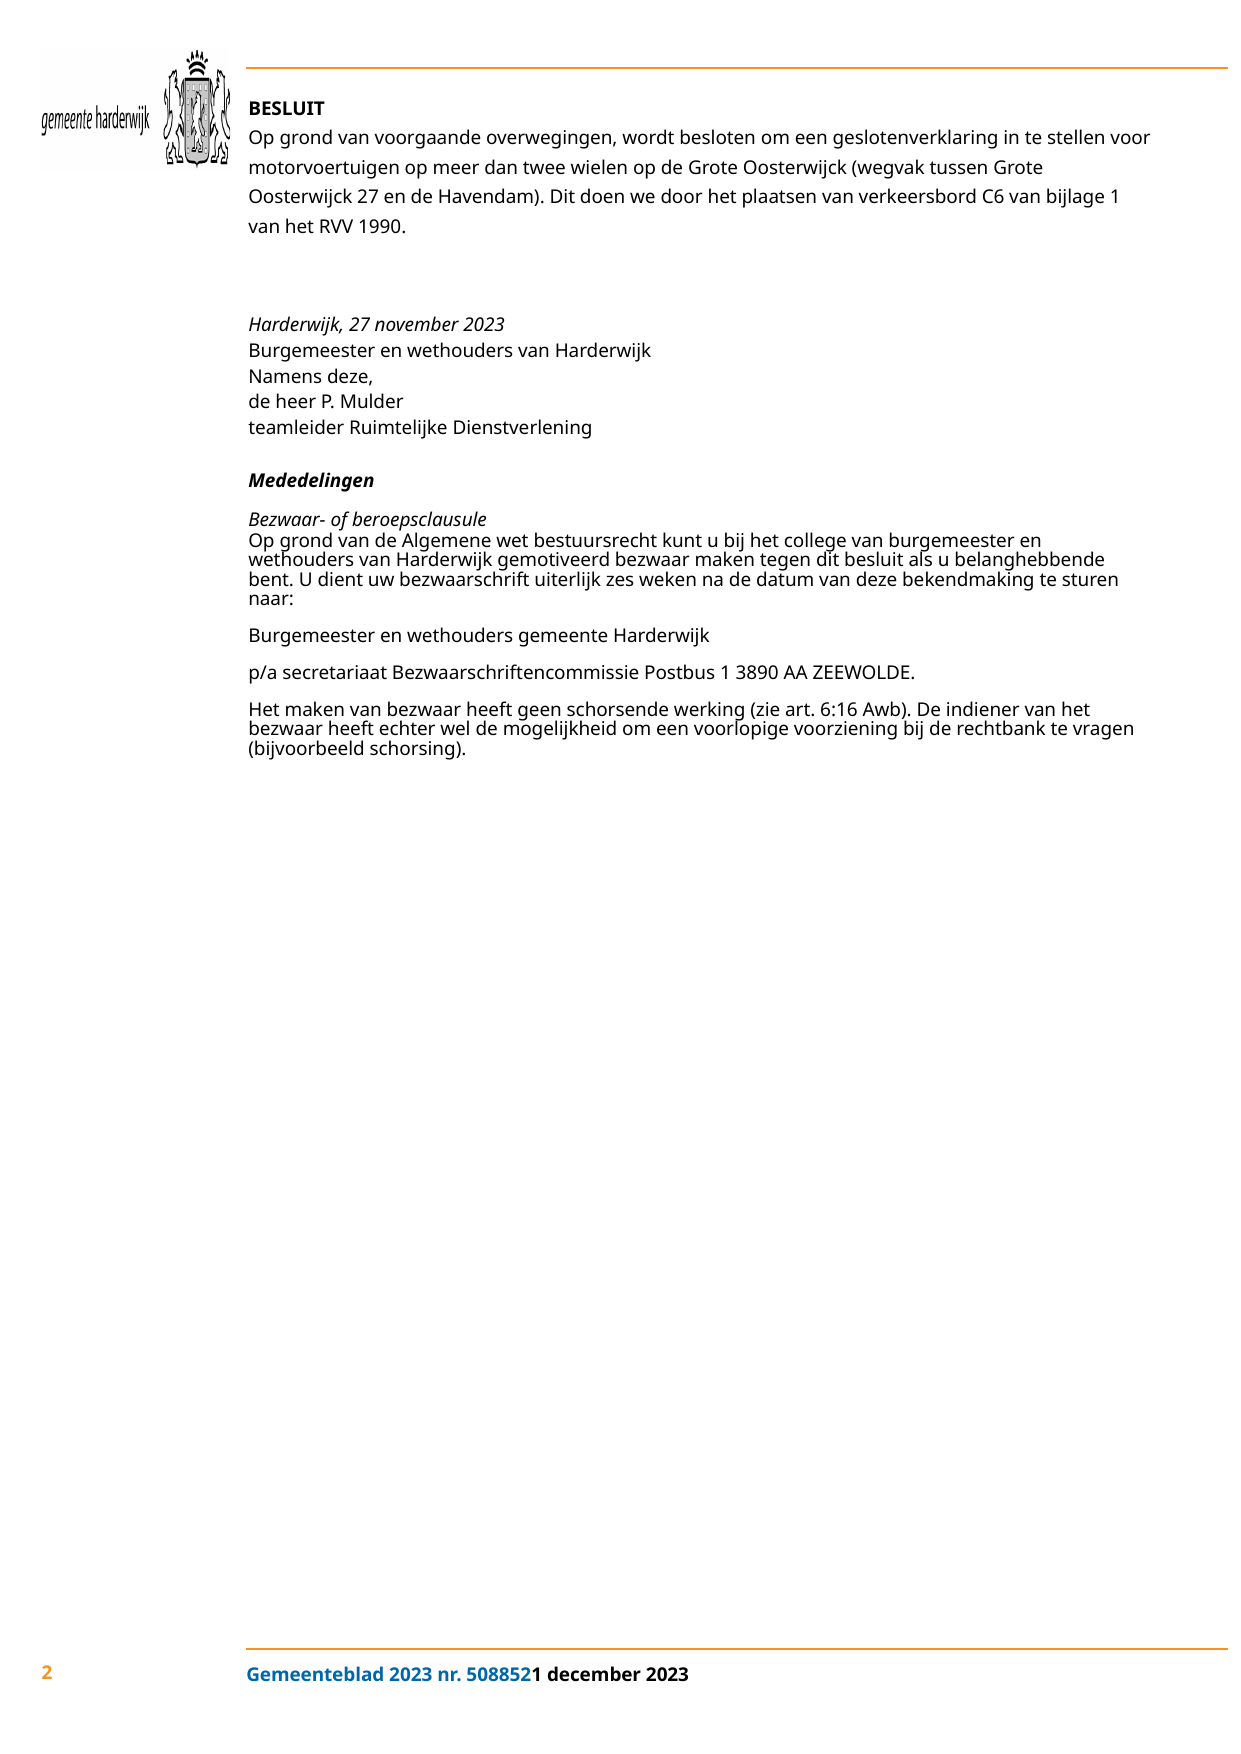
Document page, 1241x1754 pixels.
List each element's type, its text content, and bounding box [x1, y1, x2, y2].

text Harderwijk, 27 november 2023 [248, 311, 1152, 337]
picture [41, 47, 231, 172]
text p/a secretariaat Bezwaarschriftencommissie Postbus 1 3890 AA ZEEWOLDE. [248, 664, 1152, 683]
text Burgemeester en wethouders gemeente Harderwijk [248, 627, 1152, 646]
text Namens deze, [248, 363, 1152, 388]
text teamleider Ruimtelijke Dienstverlening [248, 414, 1152, 440]
text Het maken van bezwaar heeft geen schorsende werking (zie art. 6:16 Awb). De indiener van het bezwaar heeft echter wel de mogelijkheid om een voorlopige voorziening bij de rechtbank te vragen (bijvoorbeeld schorsing). [248, 701, 1152, 759]
text BESLUIT [248, 95, 1152, 121]
text de heer P. Mulder [248, 388, 1152, 414]
text Burgemeester en wethouders van Harderwijk [248, 337, 1152, 363]
text Mededelingen [248, 467, 1152, 493]
text Op grond van voorgaande overwegingen, wordt besloten om een geslotenverklaring in te stellen voor motorvoertuigen op meer dan twee wielen op de Grote Oosterwijck (wegvak tussen Grote Oosterwijck 27 en de Havendam). Dit doen we door het plaatsen van verkeersbord C6 van bijlage 1 van het RVV 1990. [248, 124, 1152, 239]
text Op grond van de Algemene wet bestuursrecht kunt u bij het college van burgemeester en wethouders van Harderwijk gemotiveerd bezwaar maken tegen dit besluit als u belanghebbende bent. U dient uw bezwaarschrift uiterlijk zes weken na de datum van deze bekendmaking te sturen naar: [248, 532, 1152, 609]
text Bezwaar- of beroepsclausule [248, 506, 1152, 532]
